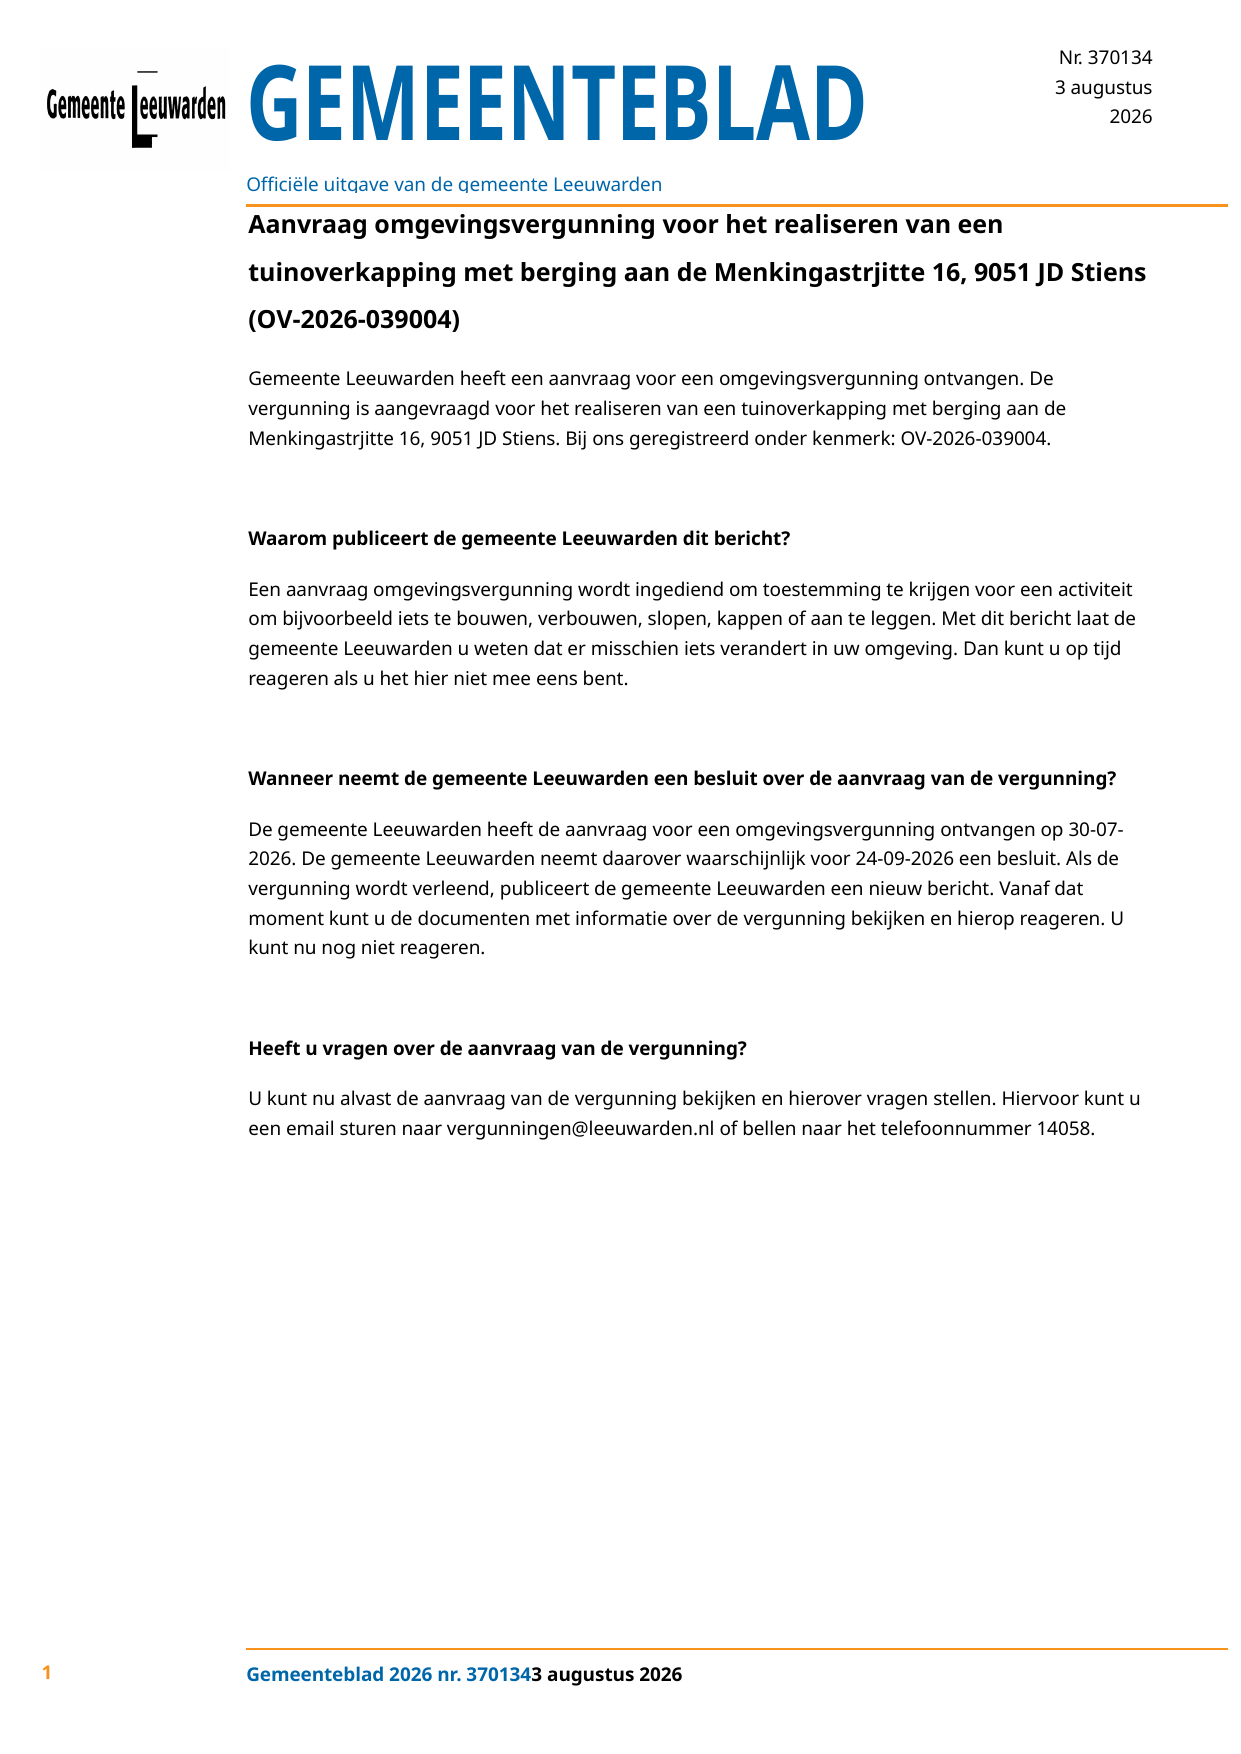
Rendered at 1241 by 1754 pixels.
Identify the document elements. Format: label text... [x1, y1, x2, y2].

text Gemeente Leeuwarden heeft een aanvraag voor een omgevingsvergunning ontvangen. De vergunning is aangevraagd voor het realiseren van een tuinoverkapping met berging aan de Menkingastrjitte 16, 9051 JD Stiens. Bij ons geregistreerd onder kenmerk: OV-2026-039004. [248, 366, 1152, 450]
text De gemeente Leeuwarden heeft de aanvraag voor een omgevingsvergunning ontvangen op 30-07-2026. De gemeente Leeuwarden neemt daarover waarschijnlijk voor 24-09-2026 een besluit. Als de vergunning wordt verleend, publiceert de gemeente Leeuwarden een nieuw bericht. Vanaf dat moment kunt u de documenten met informatie over de vergunning bekijken en hierop reageren. U kunt nu nog niet reageren. [248, 816, 1152, 960]
text Een aanvraag omgevingsvergunning wordt ingediend om toestemming te krijgen voor een activiteit om bijvoorbeeld iets te bouwen, verbouwen, slopen, kappen of aan te leggen. Met dit bericht laat de gemeente Leeuwarden u weten dat er misschien iets verandert in uw omgeving. Dan kunt u op tijd reageren als u het hier niet mee eens bent. [248, 576, 1152, 690]
text Heeft u vragen over de aanvraag van de vergunning? [248, 1035, 1152, 1061]
picture [41, 47, 231, 172]
text U kunt nu alvast de aanvraag van de vergunning bekijken en hierover vragen stellen. Hiervoor kunt u een email sturen naar vergunningen@leeuwarden.nl of bellen naar het telefoonnummer 14058. [248, 1086, 1152, 1141]
text Wanneer neemt de gemeente Leeuwarden een besluit over de aanvraag van de vergunning? [248, 766, 1152, 791]
text Waarom publiceert de gemeente Leeuwarden dit bericht? [248, 526, 1152, 551]
text Aanvraag omgevingsvergunning voor het realiseren van een tuinoverkapping met berging aan de Menkingastrjitte 16, 9051 JD Stiens (OV-2026-039004) [248, 207, 1152, 336]
